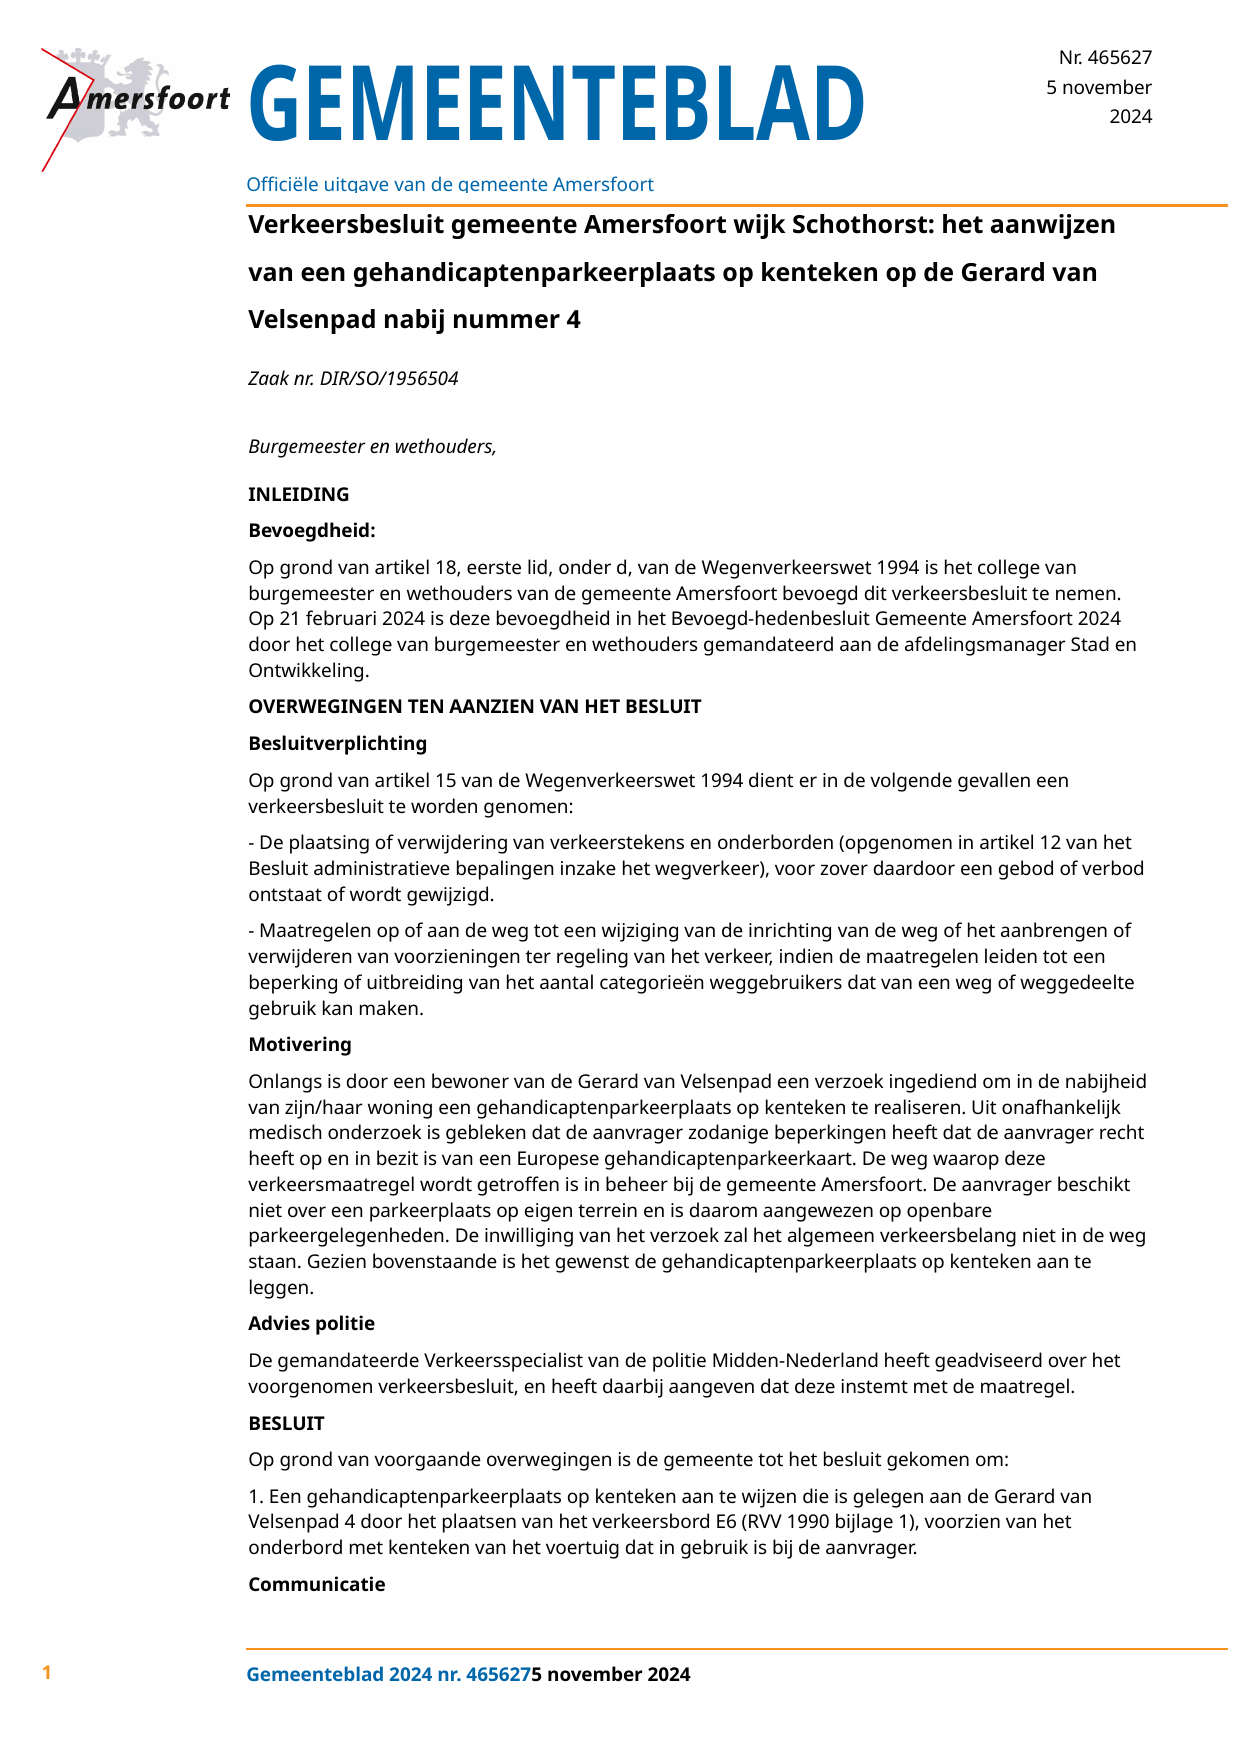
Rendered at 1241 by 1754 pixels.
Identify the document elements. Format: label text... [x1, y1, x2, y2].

text Onlangs is door een bewoner van de Gerard van Velsenpad een verzoek ingediend om in de nabijheid van zijn/haar woning een gehandicaptenparkeerplaats op kenteken te realiseren. Uit onafhankelijk medisch onderzoek is gebleken dat de aanvrager zodanige beperkingen heeft dat de aanvrager recht heeft op en in bezit is van een Europese gehandicaptenparkeerkaart. De weg waarop deze verkeersmaatregel wordt getroffen is in beheer bij de gemeente Amersfoort. De aanvrager beschikt niet over een parkeerplaats op eigen terrein en is daarom aangewezen op openbare parkeergelegenheden. De inwilliging van het verzoek zal het algemeen verkeersbelang niet in de weg staan. Gezien bovenstaande is het gewenst de gehandicaptenparkeerplaats op kenteken aan te leggen. [248, 1068, 1152, 1300]
text OVERWEGINGEN TEN AANZIEN VAN HET BESLUIT [248, 694, 1152, 719]
text Op grond van voorgaande overwegingen is de gemeente tot het besluit gekomen om: [248, 1446, 1152, 1472]
picture [41, 47, 231, 172]
text INLEIDING [248, 481, 1152, 507]
text Advies politie [248, 1311, 1152, 1336]
text - Maatregelen op of aan de weg tot een wijziging van de inrichting van de weg of het aanbrengen of verwijderen van voorzieningen ter regeling van het verkeer, indien de maatregelen leiden tot een beperking of uitbreiding van het aantal categorieën weggebruikers dat van een weg of weggedeelte gebruik kan maken. [248, 918, 1152, 1021]
text Op grond van artikel 15 van de Wegenverkeerswet 1994 dient er in de volgende gevallen een verkeersbesluit te worden genomen: [248, 767, 1152, 818]
text Communicatie [248, 1571, 1152, 1597]
text - De plaatsing of verwijdering van verkeerstekens en onderborden (opgenomen in artikel 12 van het Besluit administratieve bepalingen inzake het wegverkeer), voor zover daardoor een gebod of verbod ontstaat of wordt gewijzigd. [248, 829, 1152, 907]
text De gemandateerde Verkeersspecialist van de politie Midden-Nederland heeft geadviseerd over het voorgenomen verkeersbesluit, en heeft daarbij aangeven dat deze instemt met de maatregel. [248, 1347, 1152, 1399]
text Burgemeester en wethouders, [248, 433, 1152, 459]
text Motivering [248, 1031, 1152, 1057]
text Op grond van artikel 18, eerste lid, onder d, van de Wegenverkeerswet 1994 is het college van burgemeester en wethouders van de gemeente Amersfoort bevoegd dit verkeersbesluit te nemen. Op 21 februari 2024 is deze bevoegdheid in het Bevoegd-hedenbesluit Gemeente Amersfoort 2024 door het college van burgemeester en wethouders gemandateerd aan de afdelingsmanager Stad en Ontwikkeling. [248, 554, 1152, 683]
text Bevoegdheid: [248, 517, 1152, 543]
text Besluitverplichting [248, 730, 1152, 756]
text Zaak nr. DIR/SO/1956504 [248, 366, 1152, 391]
text BESLUIT [248, 1410, 1152, 1435]
text Verkeersbesluit gemeente Amersfoort wijk Schothorst: het aanwijzen van een gehandicaptenparkeerplaats op kenteken op de Gerard van Velsenpad nabij nummer 4 [248, 207, 1152, 336]
text 1. Een gehandicaptenparkeerplaats op kenteken aan te wijzen die is gelegen aan de Gerard van Velsenpad 4 door het plaatsen van het verkeersbord E6 (RVV 1990 bijlage 1), voorzien van het onderbord met kenteken van het voertuig dat in gebruik is bij de aanvrager. [248, 1483, 1152, 1560]
